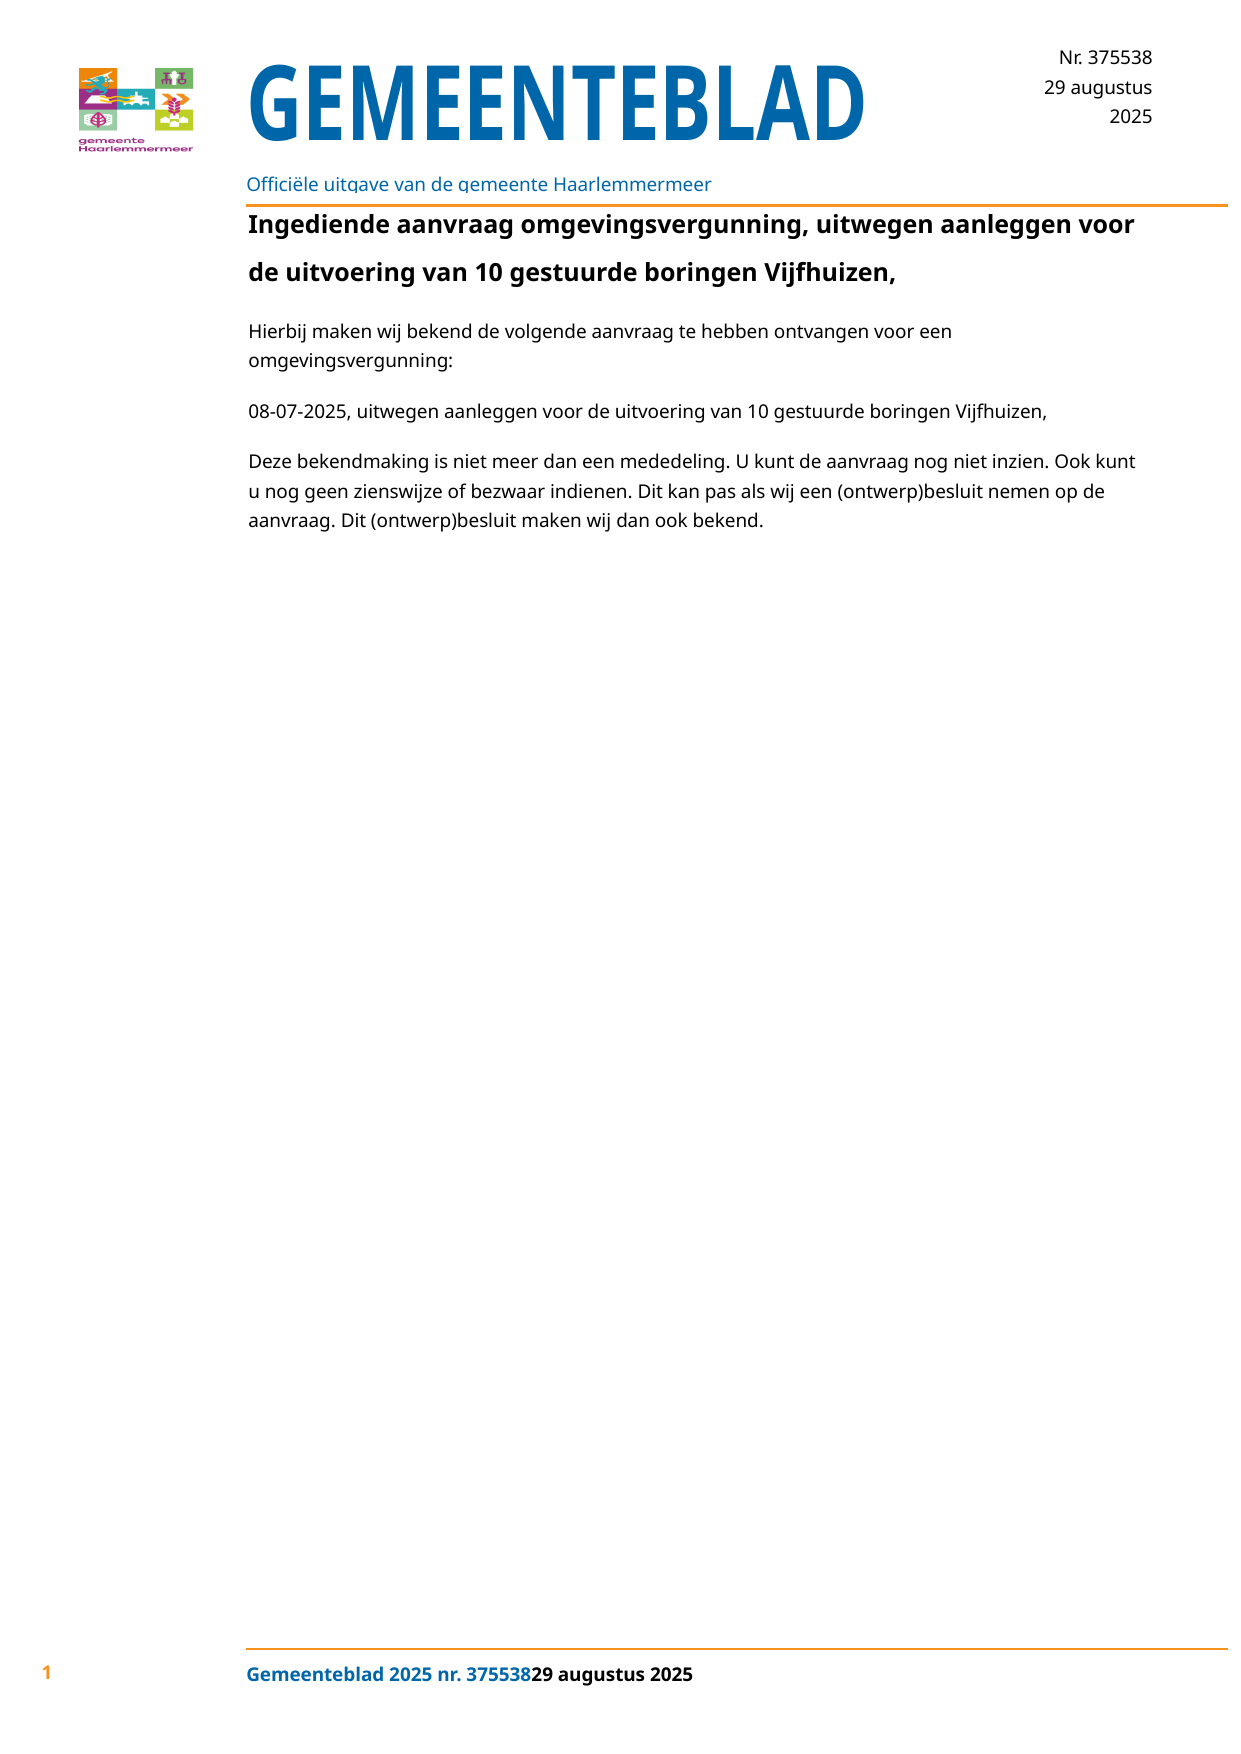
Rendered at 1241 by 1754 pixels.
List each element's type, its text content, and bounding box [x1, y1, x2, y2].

picture [41, 47, 231, 172]
text Ingediende aanvraag omgevingsvergunning, uitwegen aanleggen voor de uitvoering van 10 gestuurde boringen Vijfhuizen, [248, 207, 1152, 288]
text Deze bekendmaking is niet meer dan een mededeling. U kunt de aanvraag nog niet inzien. Ook kunt u nog geen zienswijze of bezwaar indienen. Dit kan pas als wij een (ontwerp)besluit nemen op de aanvraag. Dit (ontwerp)besluit maken wij dan ook bekend. [248, 448, 1152, 533]
text Hierbij maken wij bekend de volgende aanvraag te hebben ontvangen voor een omgevingsvergunning: [248, 318, 1152, 373]
text 08-07-2025, uitwegen aanleggen voor de uitvoering van 10 gestuurde boringen Vijfhuizen, [248, 398, 1152, 424]
